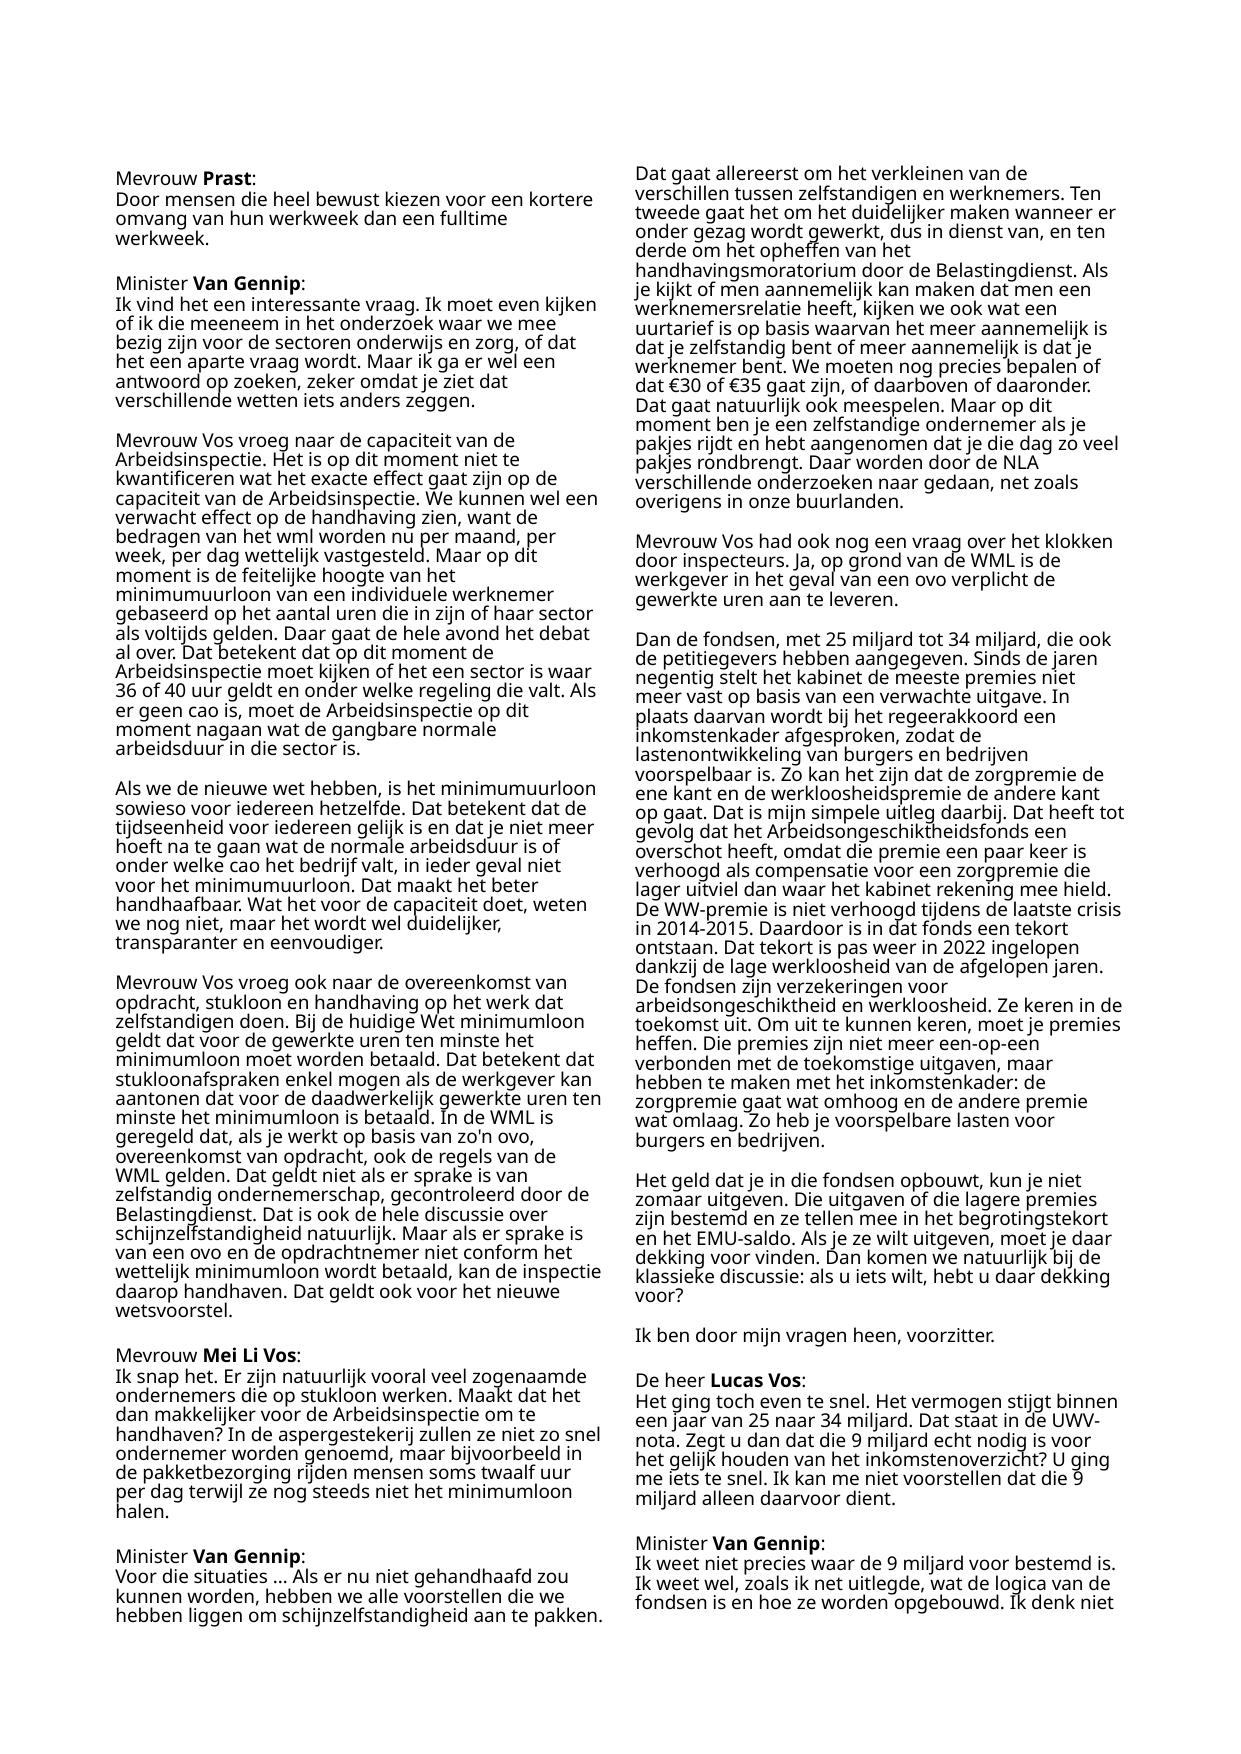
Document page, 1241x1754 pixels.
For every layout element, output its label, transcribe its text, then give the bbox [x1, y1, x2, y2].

text Mevrouw Vos vroeg ook naar de overeenkomst van opdracht, stukloon en handhaving op het werk dat zelfstandigen doen. Bij de huidige Wet minimumloon geldt dat voor de gewerkte uren ten minste het minimumloon moet worden betaald. Dat betekent dat stukloonafspraken enkel mogen als de werkgever kan aantonen dat voor de daadwerkelijk gewerkte uren ten minste het minimumloon is betaald. In de WML is geregeld dat, als je werkt op basis van zo'n ovo, overeenkomst van opdracht, ook de regels van de WML gelden. Dat geldt niet als er sprake is van zelfstandig ondernemerschap, gecontroleerd door de Belastingdienst. Dat is ook de hele discussie over schijnzelfstandigheid natuurlijk. Maar als er sprake is van een ovo en de opdrachtnemer niet conform het wettelijk minimumloon wordt betaald, kan de inspectie daarop handhaven. Dat geldt ook voor het nieuwe wetsvoorstel. [115, 974, 605, 1321]
text Mevrouw Vos had ook nog een vraag over het klokken door inspecteurs. Ja, op grond van de WML is de werkgever in het geval van een ovo verplicht de gewerkte uren aan te leveren. [635, 533, 1125, 610]
text Ik snap het. Er zijn natuurlijk vooral veel zogenaamde ondernemers die op stukloon werken. Maakt dat het dan makkelijker voor de Arbeidsinspectie om te handhaven? In de aspergestekerij zullen ze niet zo snel ondernemer worden genoemd, maar bijvoorbeeld in de pakketbezorging rijden mensen soms twaalf uur per dag terwijl ze nog steeds niet het minimumloon halen. [115, 1368, 605, 1522]
text Ik ben door mijn vragen heen, voorzitter. [635, 1327, 1125, 1347]
text Minister Van Gennip: [115, 270, 605, 296]
text Het ging toch even te snel. Het vermogen stijgt binnen een jaar van 25 naar 34 miljard. Dat staat in de UWV-nota. Zegt u dan dat die 9 miljard echt nodig is voor het gelijk houden van het inkomstenoverzicht? U ging me iets te snel. Ik kan me niet voorstellen dat die 9 miljard alleen daarvoor dient. [635, 1393, 1125, 1509]
text Minister Van Gennip: [115, 1543, 605, 1568]
text Door mensen die heel bewust kiezen voor een kortere omvang van hun werkweek dan een fulltime werkweek. [115, 191, 605, 249]
text Ik vind het een interessante vraag. Ik moet even kijken of ik die meeneem in het onderzoek waar we mee bezig zijn voor de sectoren onderwijs en zorg, of dat het een aparte vraag wordt. Maar ik ga er wel een antwoord op zoeken, zeker omdat je ziet dat verschillende wetten iets anders zeggen. [115, 296, 605, 411]
text De heer Lucas Vos: [635, 1367, 1125, 1393]
text Minister Van Gennip: [635, 1530, 1125, 1555]
text Mevrouw Prast: [115, 165, 605, 191]
text Ik weet niet precies waar de 9 miljard voor bestemd is. Ik weet wel, zoals ik net uitlegde, wat de logica van de fondsen is en hoe ze worden opgebouwd. Ik denk niet [635, 1555, 1125, 1613]
text Het geld dat je in die fondsen opbouwt, kun je niet zomaar uitgeven. Die uitgaven of die lagere premies zijn bestemd en ze tellen mee in het begrotingstekort en het EMU-saldo. Als je ze wilt uitgeven, moet je daar dekking voor vinden. Dan komen we natuurlijk bij de klassieke discussie: als u iets wilt, hebt u daar dekking voor? [635, 1172, 1125, 1307]
text Dan de fondsen, met 25 miljard tot 34 miljard, die ook de petitiegevers hebben aangegeven. Sinds de jaren negentig stelt het kabinet de meeste premies niet meer vast op basis van een verwachte uitgave. In plaats daarvan wordt bij het regeerakkoord een inkomstenkader afgesproken, zodat de lastenontwikkeling van burgers en bedrijven voorspelbaar is. Zo kan het zijn dat de zorgpremie de ene kant en de werkloosheidspremie de andere kant op gaat. Dat is mijn simpele uitleg daarbij. Dat heeft tot gevolg dat het Arbeidsongeschiktheidsfonds een overschot heeft, omdat die premie een paar keer is verhoogd als compensatie voor een zorgpremie die lager uitviel dan waar het kabinet rekening mee hield. De WW-premie is niet verhoogd tijdens de laatste crisis in 2014-2015. Daardoor is in dat fonds een tekort ontstaan. Dat tekort is pas weer in 2022 ingelopen dankzij de lage werkloosheid van de afgelopen jaren. De fondsen zijn verzekeringen voor arbeidsongeschiktheid en werkloosheid. Ze keren in de toekomst uit. Om uit te kunnen keren, moet je premies heffen. Die premies zijn niet meer een-op-een verbonden met de toekomstige uitgaven, maar hebben te maken met het inkomstenkader: de zorgpremie gaat wat omhoog en de andere premie wat omlaag. Zo heb je voorspelbare lasten voor burgers en bedrijven. [635, 631, 1125, 1151]
text Mevrouw Mei Li Vos: [115, 1342, 605, 1368]
text Dat gaat allereerst om het verkleinen van de verschillen tussen zelfstandigen en werknemers. Ten tweede gaat het om het duidelijker maken wanneer er onder gezag wordt gewerkt, dus in dienst van, en ten derde om het opheffen van het handhavingsmoratorium door de Belastingdienst. Als je kijkt of men aannemelijk kan maken dat men een werknemersrelatie heeft, kijken we ook wat een uurtarief is op basis waarvan het meer aannemelijk is dat je zelfstandig bent of meer aannemelijk is dat je werknemer bent. We moeten nog precies bepalen of dat €30 of €35 gaat zijn, of daarboven of daaronder. Dat gaat natuurlijk ook meespelen. Maar op dit moment ben je een zelfstandige ondernemer als je pakjes rijdt en hebt aangenomen dat je die dag zo veel pakjes rondbrengt. Daar worden door de NLA verschillende onderzoeken naar gedaan, net zoals overigens in onze buurlanden. [635, 165, 1125, 512]
text Mevrouw Vos vroeg naar de capaciteit van de Arbeidsinspectie. Het is op dit moment niet te kwantificeren wat het exacte effect gaat zijn op de capaciteit van de Arbeidsinspectie. We kunnen wel een verwacht effect op de handhaving zien, want de bedragen van het wml worden nu per maand, per week, per dag wettelijk vastgesteld. Maar op dit moment is de feitelijke hoogte van het minimumuurloon van een individuele werknemer gebaseerd op het aantal uren die in zijn of haar sector als voltijds gelden. Daar gaat de hele avond het debat al over. Dat betekent dat op dit moment de Arbeidsinspectie moet kijken of het een sector is waar 36 of 40 uur geldt en onder welke regeling die valt. Als er geen cao is, moet de Arbeidsinspectie op dit moment nagaan wat de gangbare normale arbeidsduur in die sector is. [115, 432, 605, 759]
text Voor die situaties … Als er nu niet gehandhaafd zou kunnen worden, hebben we alle voorstellen die we hebben liggen om schijnzelfstandigheid aan te pakken. [115, 1568, 605, 1626]
text Als we de nieuwe wet hebben, is het minimumuurloon sowieso voor iedereen hetzelfde. Dat betekent dat de tijdseenheid voor iedereen gelijk is en dat je niet meer hoeft na te gaan wat de normale arbeidsduur is of onder welke cao het bedrijf valt, in ieder geval niet voor het minimumuurloon. Dat maakt het beter handhaafbaar. Wat het voor de capaciteit doet, weten we nog niet, maar het wordt wel duidelijker, transparanter en eenvoudiger. [115, 780, 605, 954]
